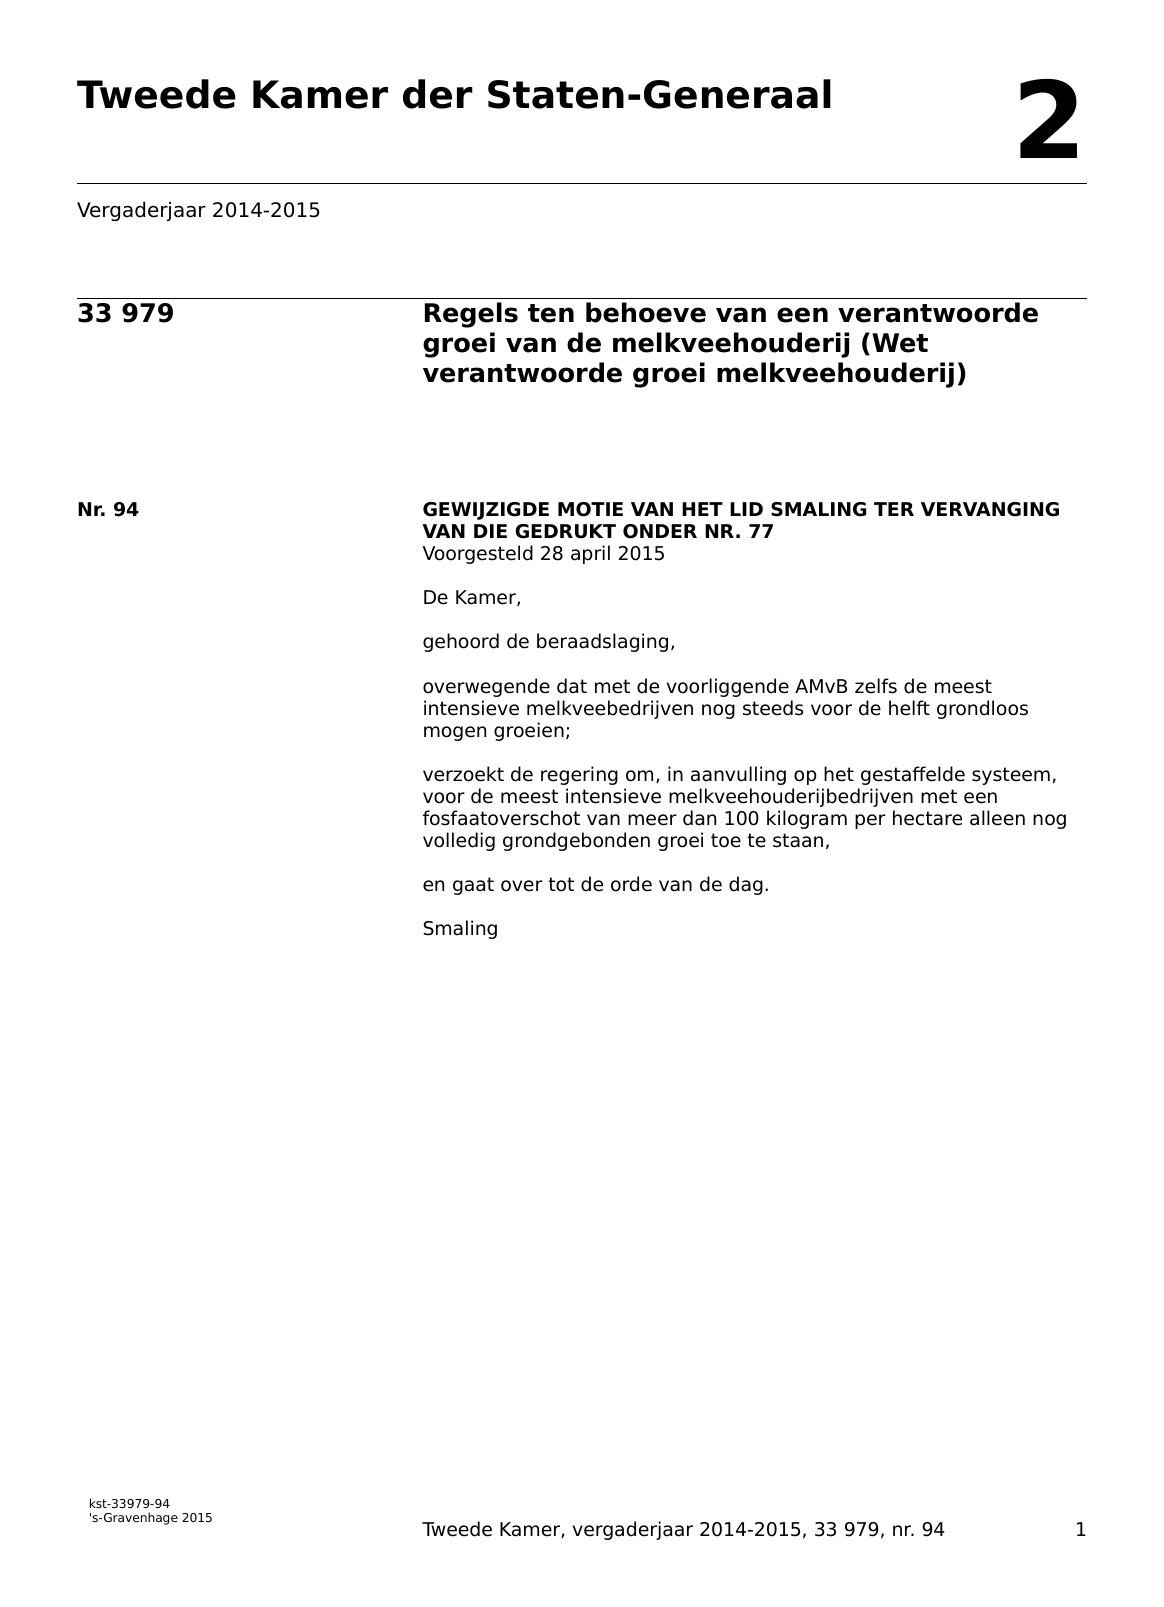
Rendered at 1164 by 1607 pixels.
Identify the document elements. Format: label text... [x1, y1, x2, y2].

text Smaling [422, 918, 1087, 940]
text verzoekt de regering om, in aanvulling op het gestaffelde systeem, voor de meest intensieve melkveehouderijbedrijven met een fosfaatoverschot van meer dan 100 kilogram per hectare alleen nog volledig grondgebonden groei toe te staan, [422, 764, 1087, 852]
subtitle 33 979 Regels ten behoeve van een verantwoorde groei van de melkveehouderij (Wet verantwoorde groei melkveehouderij) [77, 299, 1087, 388]
table_header 2 [886, 59, 1087, 183]
text overwegende dat met de voorliggende AMvB zelfs de meest intensieve melkveebedrijven nog steeds voor de helft grondloos mogen groeien; [422, 676, 1087, 741]
subtitle Nr. 94 GEWIJZIGDE MOTIE VAN HET LID SMALING TER VERVANGING VAN DIE GEDRUKT ONDER NR. 77 [77, 499, 1087, 543]
text kst-33979-94 [88, 1497, 323, 1511]
table_header Tweede Kamer der Staten-Generaal [77, 59, 886, 183]
text Voorgesteld 28 april 2015 [422, 543, 1087, 565]
text 's-Gravenhage 2015 [88, 1511, 323, 1525]
table_cell Vergaderjaar 2014-2015 [77, 184, 1087, 298]
text De Kamer, [422, 587, 1087, 609]
text gehoord de beraadslaging, [422, 631, 1087, 653]
text en gaat over tot de orde van de dag. [422, 874, 1087, 896]
